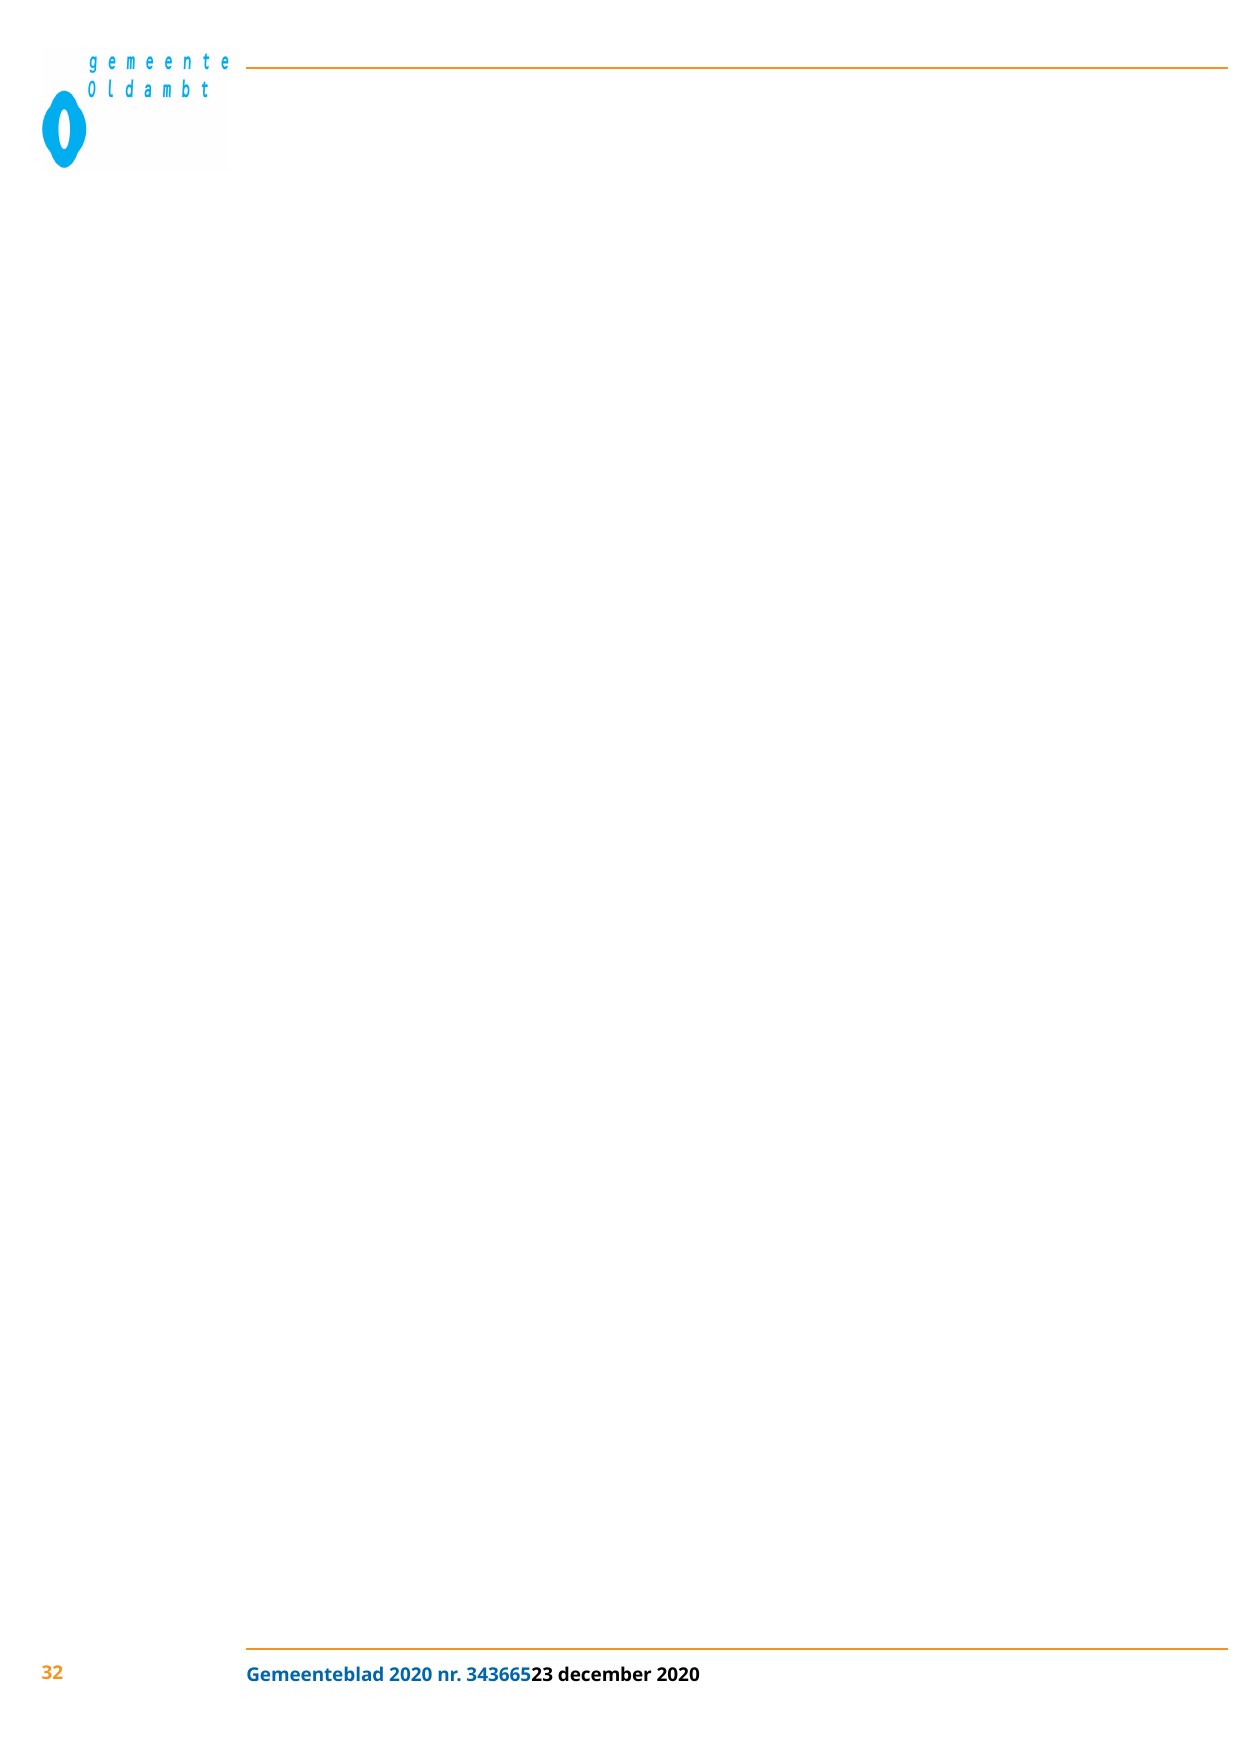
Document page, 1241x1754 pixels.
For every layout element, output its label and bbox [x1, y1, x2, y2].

picture [41, 47, 231, 172]
